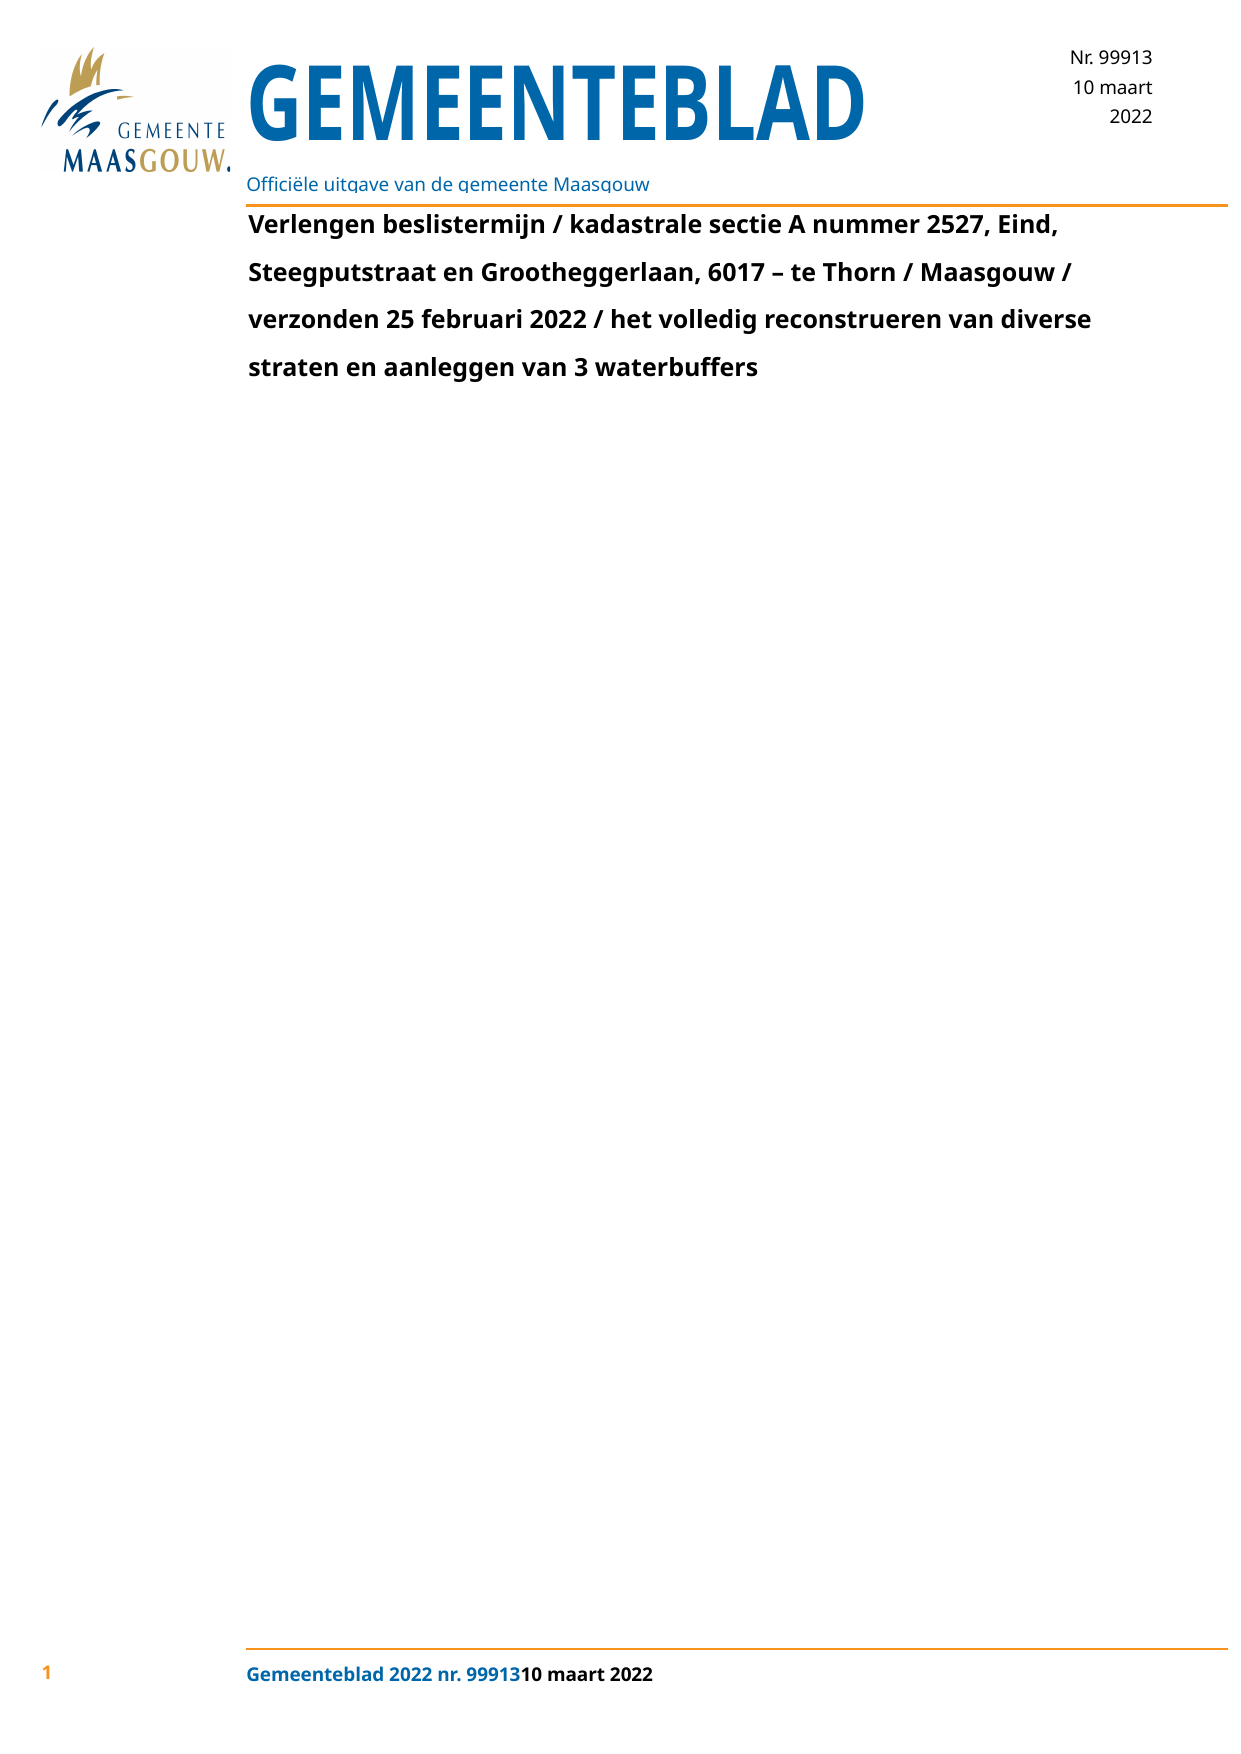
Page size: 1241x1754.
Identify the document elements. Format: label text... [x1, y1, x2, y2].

text Verlengen beslistermijn / kadastrale sectie A nummer 2527, Eind, Steegputstraat en Grootheggerlaan, 6017 – te Thorn / Maasgouw / verzonden 25 februari 2022 / het volledig reconstrueren van diverse straten en aanleggen van 3 waterbuffers [248, 207, 1152, 384]
picture [41, 47, 231, 172]
